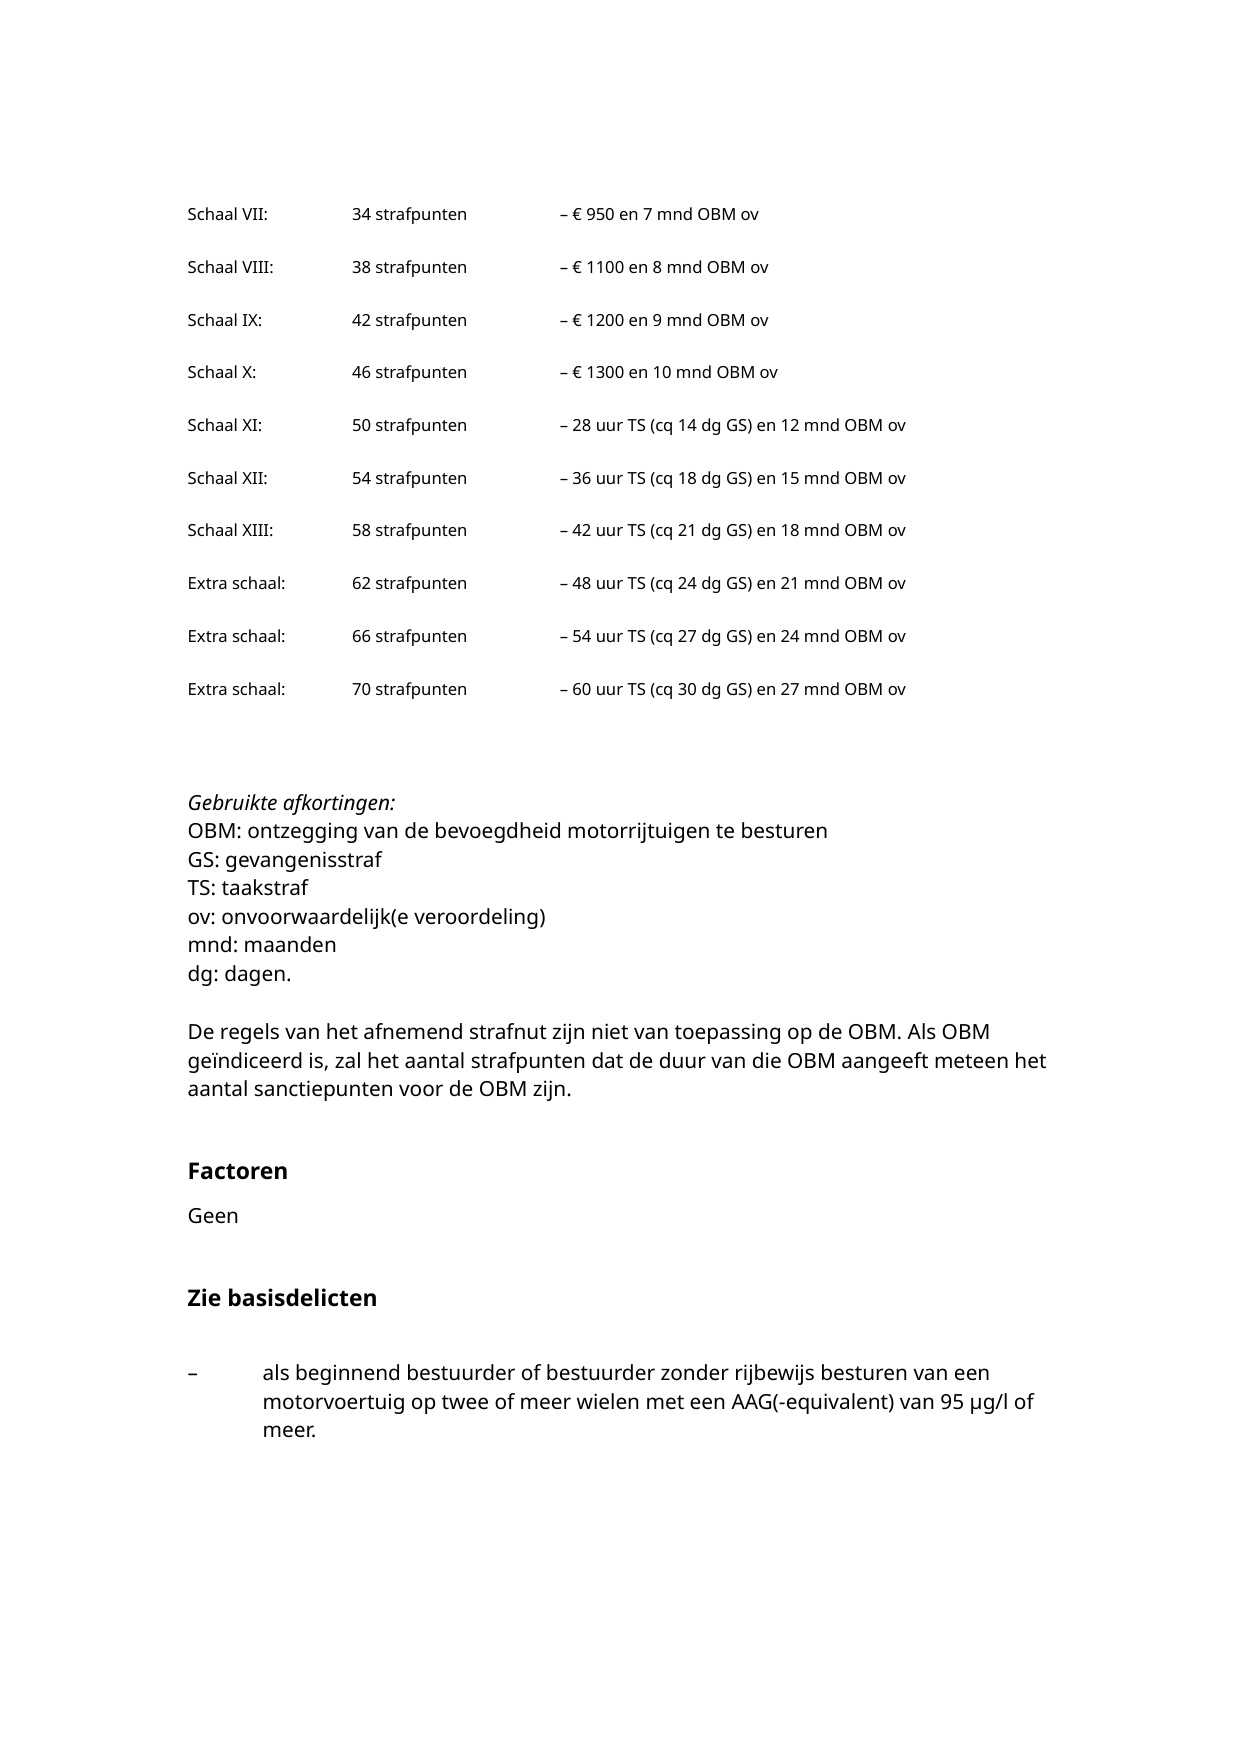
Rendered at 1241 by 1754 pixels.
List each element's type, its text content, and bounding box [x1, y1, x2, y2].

table_cell – € 1100 en 8 mnd OBM ov [560, 255, 1053, 308]
table_cell 54 strafpunten [352, 466, 559, 519]
subtitle Zie basisdelicten [187, 1282, 1053, 1313]
table_cell – 60 uur TS (cq 30 dg GS) en 27 mnd OBM ov [560, 677, 1053, 730]
table_cell 70 strafpunten [352, 677, 559, 730]
subtitle Factoren [187, 1155, 1053, 1186]
table_cell – 54 uur TS (cq 27 dg GS) en 24 mnd OBM ov [560, 624, 1053, 677]
table_cell Schaal XIII: [188, 519, 352, 572]
table_cell – 28 uur TS (cq 14 dg GS) en 12 mnd OBM ov [560, 414, 1053, 466]
text Geen [187, 1201, 1053, 1230]
table_cell – 42 uur TS (cq 21 dg GS) en 18 mnd OBM ov [560, 519, 1053, 572]
table_cell – 48 uur TS (cq 24 dg GS) en 21 mnd OBM ov [560, 572, 1053, 624]
text OBM: ontzegging van de bevoegdheid motorrijtuigen te besturen [187, 817, 1053, 845]
text De regels van het afnemend strafnut zijn niet van toepassing op de OBM. Als OBM geïndiceerd is, zal het aantal strafpunten dat de duur van die OBM aangeeft meteen het aantal sanctiepunten voor de OBM zijn. [187, 1017, 1053, 1103]
table_cell Schaal VIII: [188, 255, 352, 308]
table_cell 62 strafpunten [352, 572, 559, 624]
text TS: taakstraf [187, 873, 1053, 902]
table_cell 34 strafpunten [352, 203, 559, 255]
text dg: dagen. [187, 959, 1053, 987]
table_cell 66 strafpunten [352, 624, 559, 677]
table_cell 42 strafpunten [352, 308, 559, 361]
table_cell Schaal XI: [188, 414, 352, 466]
table_cell Schaal IX: [188, 308, 352, 361]
table_cell 58 strafpunten [352, 519, 559, 572]
list als beginnend bestuurder of bestuurder zonder rijbewijs besturen van een motorvoertuig op twee of meer wielen met een AAG(-equivalent) van 95 µg/l of meer. [187, 1358, 1053, 1444]
table_cell Extra schaal: [188, 624, 352, 677]
table_cell Extra schaal: [188, 572, 352, 624]
text Gebruikte afkortingen: [187, 788, 1053, 817]
table_cell [560, 150, 1053, 203]
table_cell [188, 150, 352, 203]
table_cell – 36 uur TS (cq 18 dg GS) en 15 mnd OBM ov [560, 466, 1053, 519]
table_cell – € 950 en 7 mnd OBM ov [560, 203, 1053, 255]
table_cell Extra schaal: [188, 677, 352, 730]
text GS: gevangenisstraf [187, 845, 1053, 873]
table_cell – € 1200 en 9 mnd OBM ov [560, 308, 1053, 361]
table_cell – € 1300 en 10 mnd OBM ov [560, 361, 1053, 413]
table_cell Schaal X: [188, 361, 352, 413]
table_cell Schaal XII: [188, 466, 352, 519]
table_cell Schaal VII: [188, 203, 352, 255]
table_cell 46 strafpunten [352, 361, 559, 413]
table_cell 50 strafpunten [352, 414, 559, 466]
table_cell 38 strafpunten [352, 255, 559, 308]
table_cell [352, 150, 559, 203]
text ov: onvoorwaardelijk(e veroordeling) [187, 902, 1053, 930]
text mnd: maanden [187, 930, 1053, 959]
